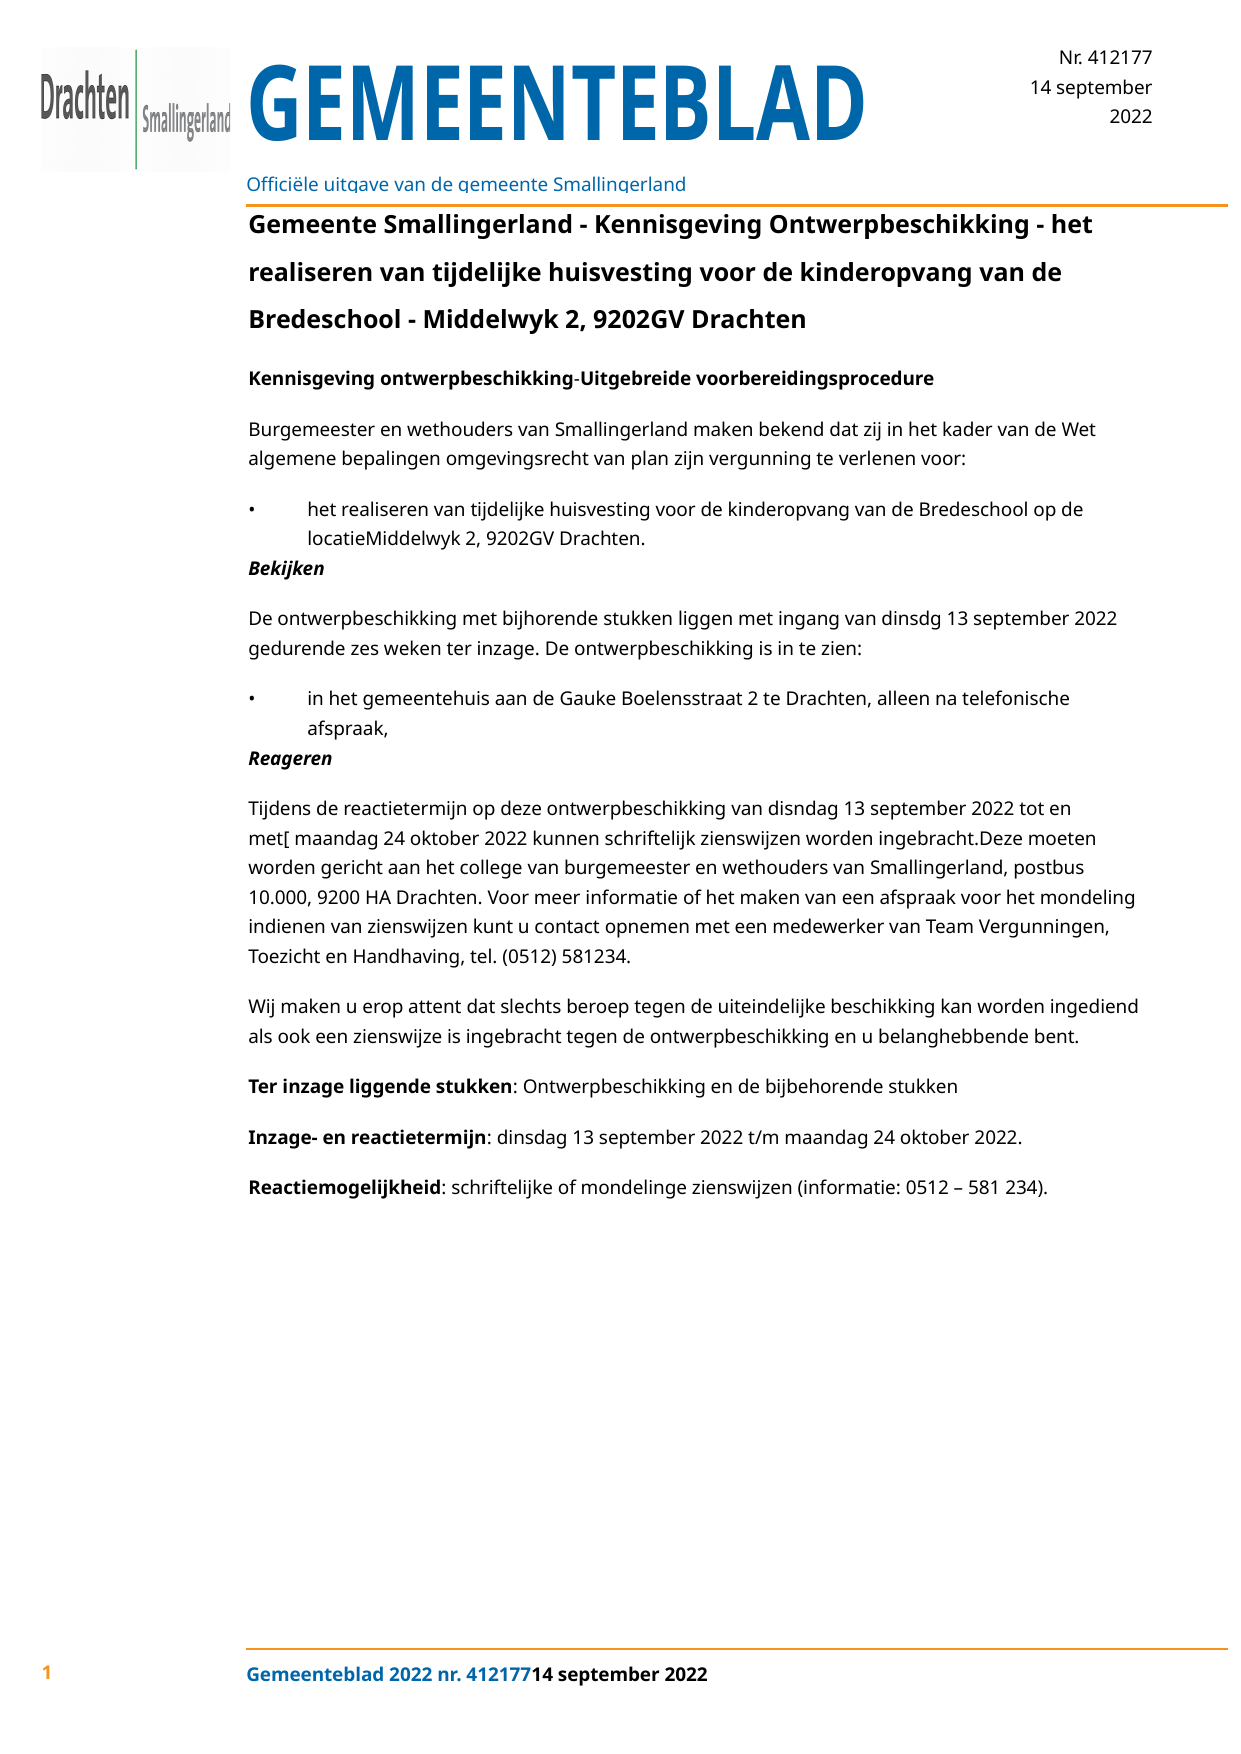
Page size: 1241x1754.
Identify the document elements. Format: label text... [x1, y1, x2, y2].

text Inzage- en reactietermijn: dinsdag 13 september 2022 t/m maandag 24 oktober 2022. [248, 1124, 1152, 1149]
text Wij maken u erop attent dat slechts beroep tegen de uiteindelijke beschikking kan worden ingediend als ook een zienswijze is ingebracht tegen de ontwerpbeschikking en u belanghebbende bent. [248, 993, 1152, 1049]
text Gemeente Smallingerland - Kennisgeving Ontwerpbeschikking - het realiseren van tijdelijke huisvesting voor de kinderopvang van de Bredeschool - Middelwyk 2, 9202GV Drachten [248, 207, 1152, 336]
list het realiseren van tijdelijke huisvesting voor de kinderopvang van de Bredeschool op de locatieMiddelwyk 2, 9202GV Drachten. [248, 496, 1152, 551]
text Reageren [248, 745, 1152, 770]
text De ontwerpbeschikking met bijhorende stukken liggen met ingang van dinsdg 13 september 2022 gedurende zes weken ter inzage. De ontwerpbeschikking is in te zien: [248, 606, 1152, 661]
text Ter inzage liggende stukken: Ontwerpbeschikking en de bijbehorende stukken [248, 1073, 1152, 1099]
text Bekijken [248, 555, 1152, 581]
list in het gemeentehuis aan de Gauke Boelensstraat 2 te Drachten, alleen na telefonische afspraak, [248, 686, 1152, 741]
text Burgemeester en wethouders van Smallingerland maken bekend dat zij in het kader van de Wet algemene bepalingen omgevingsrecht van plan zijn vergunning te verlenen voor: [248, 416, 1152, 471]
text Reactiemogelijkheid: schriftelijke of mondelinge zienswijzen (informatie: 0512 – 581 234). [248, 1174, 1152, 1200]
text Tijdens de reactietermijn op deze ontwerpbeschikking van disndag 13 september 2022 tot en met[ maandag 24 oktober 2022 kunnen schriftelijk zienswijzen worden ingebracht.Deze moeten worden gericht aan het college van burgemeester en wethouders van Smallingerland, postbus 10.000, 9200 HA Drachten. Voor meer informatie of het maken van een afspraak voor het mondeling indienen van zienswijzen kunt u contact opnemen met een medewerker van Team Vergunningen, Toezicht en Handhaving, tel. (0512) 581234. [248, 795, 1152, 969]
text Kennisgeving ontwerpbeschikking-Uitgebreide voorbereidingsprocedure [248, 366, 1152, 391]
picture [41, 47, 231, 172]
